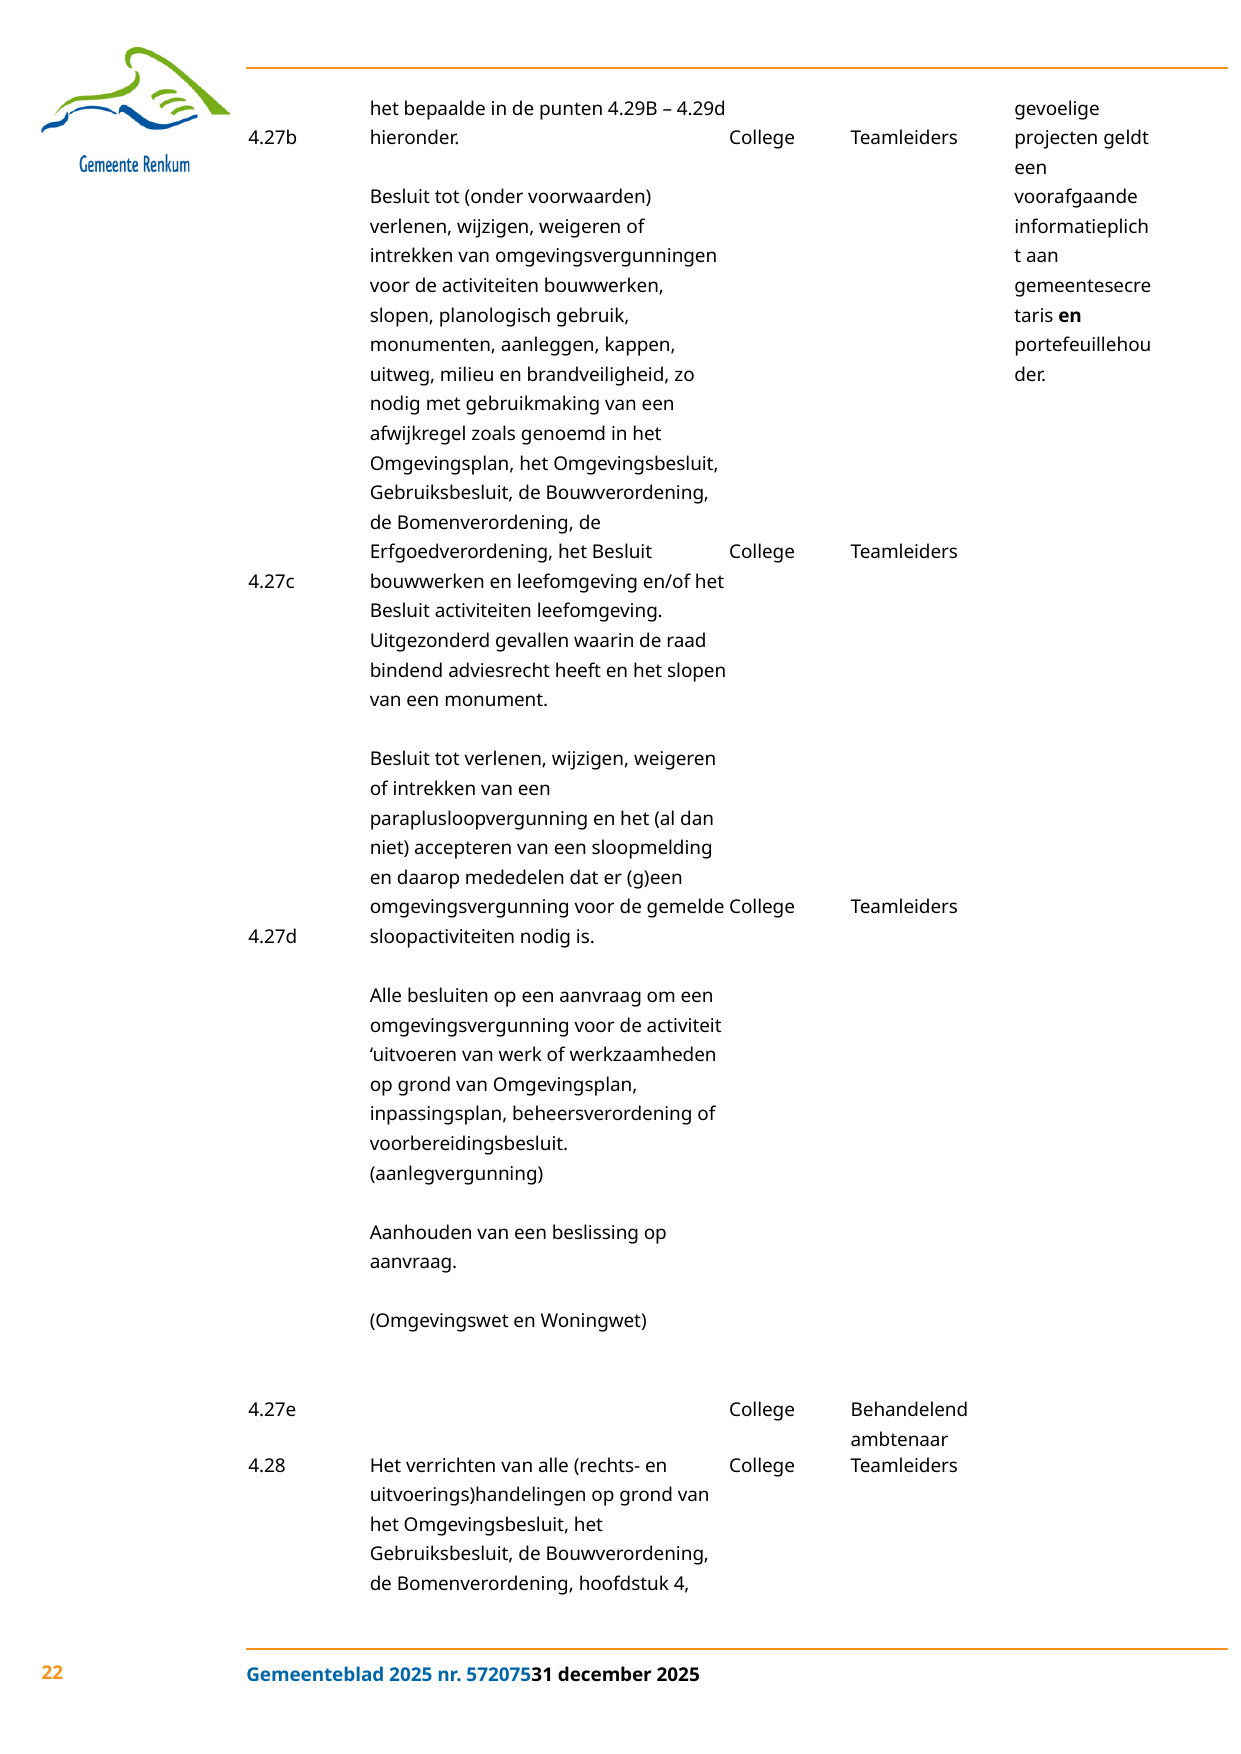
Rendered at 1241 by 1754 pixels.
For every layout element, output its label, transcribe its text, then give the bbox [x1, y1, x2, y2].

table_cell Teamleiders Teamleiders Teamleiders Behandelend ambtenaar [850, 95, 1014, 1452]
table_cell College [729, 1452, 850, 1596]
table_cell Teamleiders [850, 1452, 1014, 1596]
table_cell gevoelige projecten geldt een voorafgaande informatieplicht aan gemeentesecretaris en portefeuillehouder. [1014, 95, 1152, 1452]
table_cell het bepaalde in de punten 4.29B – 4.29d hieronder. Besluit tot (onder voorwaarden) verlenen, wijzigen, weigeren of intrekken van omgevingsvergunningen voor de activiteiten bouwwerken, slopen, planologisch gebruik, monumenten, aanleggen, kappen, uitweg, milieu en brandveiligheid, zo nodig met gebruikmaking van een afwijkregel zoals genoemd in het Omgevingsplan, het Omgevingsbesluit, Gebruiksbesluit, de Bouwverordening, de Bomenverordening, de Erfgoedverordening, het Besluit bouwwerken en leefomgeving en/of het Besluit activiteiten leefomgeving. Uitgezonderd gevallen waarin de raad bindend adviesrecht heeft en het slopen van een monument. Besluit tot verlenen, wijzigen, weigeren of intrekken van een paraplusloopvergunning en het (al dan niet) accepteren van een sloopmelding en daarop mededelen dat er (g)een omgevingsvergunning voor de gemelde sloopactiviteiten nodig is. Alle besluiten op een aanvraag om een omgevingsvergunning voor de activiteit ‘uitvoeren van werk of werkzaamheden op grond van Omgevingsplan, inpassingsplan, beheersverordening of voorbereidingsbesluit. (aanlegvergunning) Aanhouden van een beslissing op aanvraag. (Omgevingswet en Woningwet) [370, 95, 729, 1452]
picture [41, 47, 231, 172]
table_cell [1014, 1452, 1152, 1596]
table_cell College College College College [729, 95, 850, 1452]
table_cell Het verrichten van alle (rechts- en uitvoerings)handelingen op grond van het Omgevingsbesluit, het Gebruiksbesluit, de Bouwverordening, de Bomenverordening, hoofdstuk 4, [370, 1452, 729, 1596]
table_cell 4.28 [248, 1452, 369, 1596]
table_cell 4.27b 4.27c 4.27d 4.27e [248, 95, 369, 1452]
